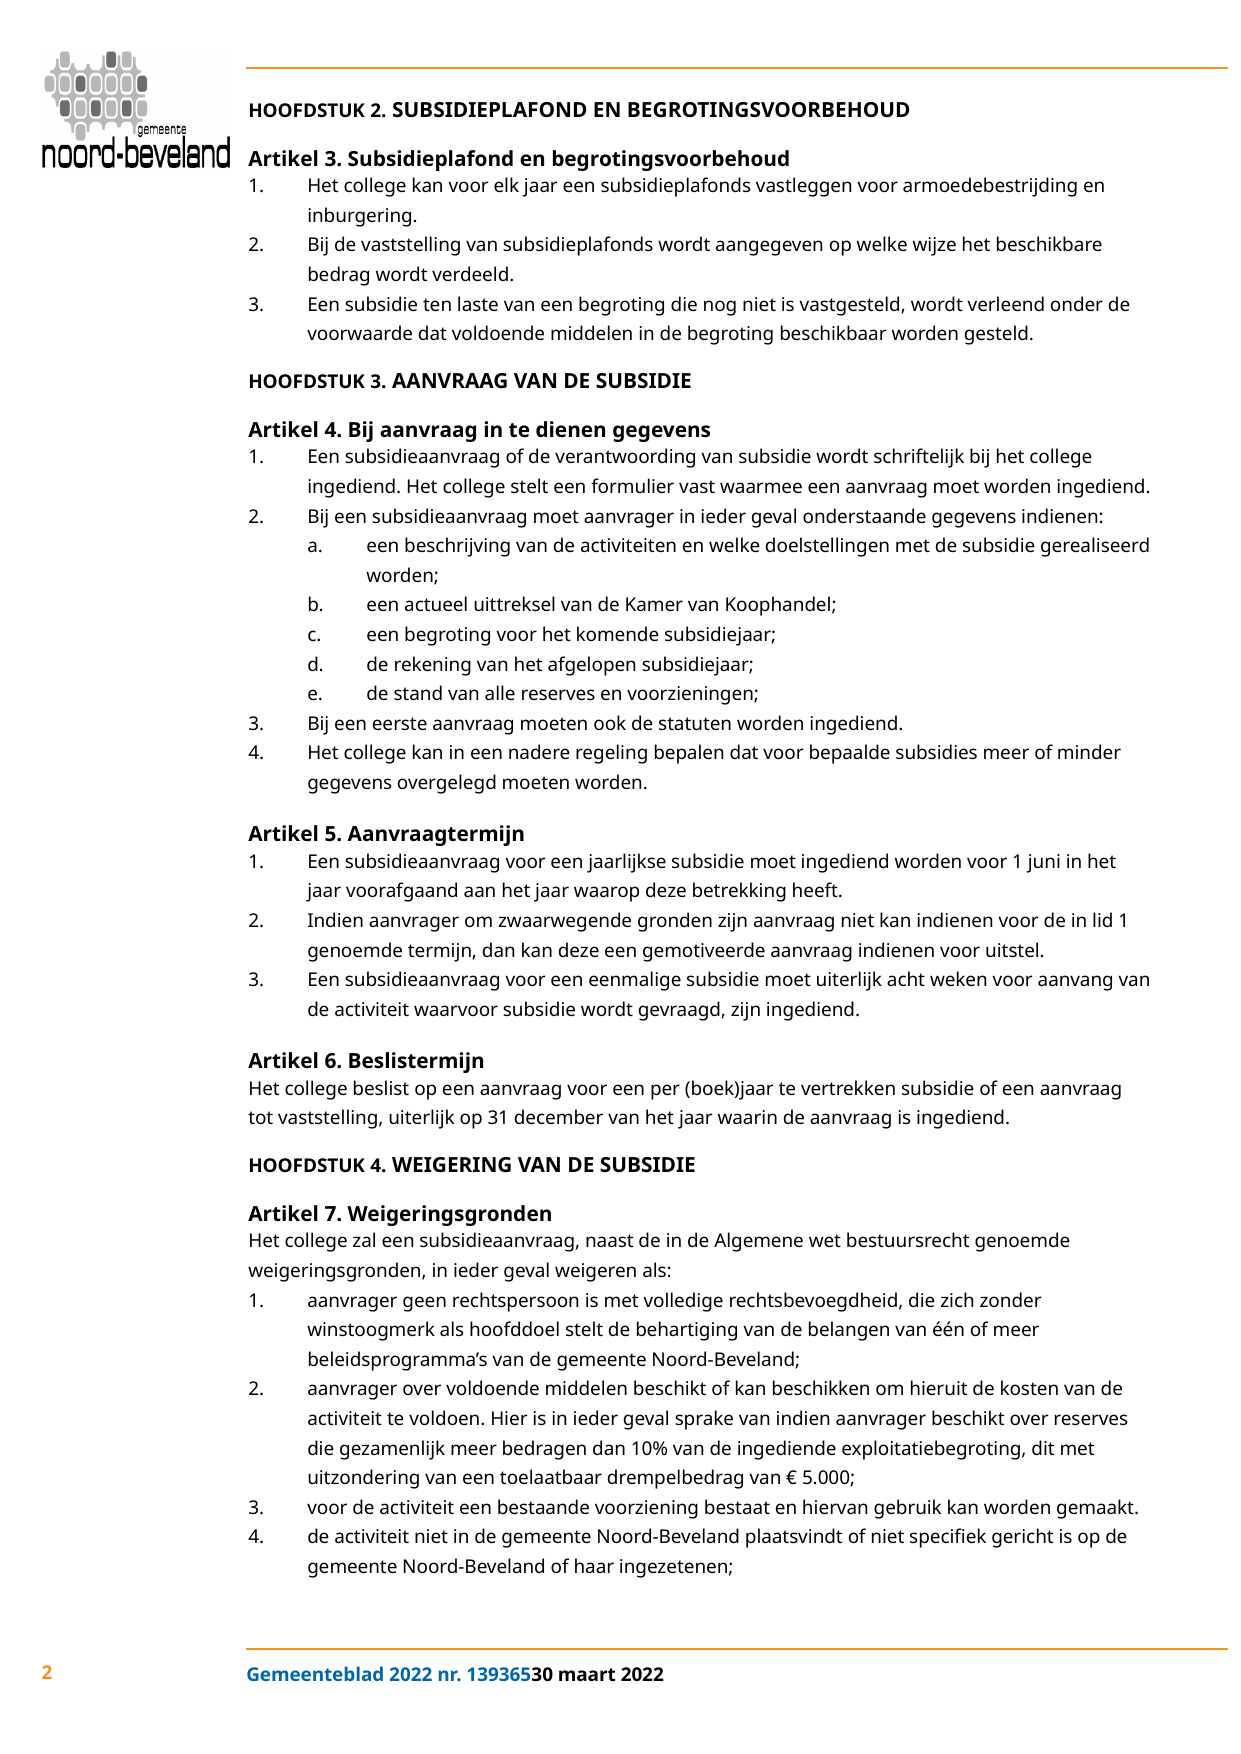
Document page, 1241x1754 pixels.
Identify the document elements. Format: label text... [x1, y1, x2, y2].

list aanvrager geen rechtspersoon is met volledige rechtsbevoegdheid, die zich zonder winstoogmerk als hoofddoel stelt de behartiging van de belangen van één of meer beleidsprogramma’s van de gemeente Noord-Beveland; [248, 1287, 1152, 1372]
list aanvrager over voldoende middelen beschikt of kan beschikken om hieruit de kosten van de activiteit te voldoen. Hier is in ieder geval sprake van indien aanvrager beschikt over reserves die gezamenlijk meer bedragen dan 10% van de ingediende exploitatiebegroting, dit met uitzondering van een toelaatbaar drempelbedrag van € 5.000; [248, 1376, 1152, 1490]
text Artikel 4. Bij aanvraag in te dienen gegevens [248, 415, 1152, 444]
list een begroting voor het komende subsidiejaar; [307, 621, 1152, 647]
list Bij een subsidieaanvraag moet aanvrager in ieder geval onderstaande gegevens indienen: [248, 503, 1152, 529]
list Bij een eerste aanvraag moeten ook de statuten worden ingediend. [248, 710, 1152, 736]
picture [41, 47, 231, 172]
text HOOFDSTUK 3. AANVRAAG VAN DE SUBSIDIE [248, 366, 1152, 394]
text Artikel 5. Aanvraagtermijn [248, 819, 1152, 848]
text Het college zal een subsidieaanvraag, naast de in de Algemene wet bestuursrecht genoemde weigeringsgronden, in ieder geval weigeren als: [248, 1228, 1152, 1283]
list Een subsidie ten laste van een begroting die nog niet is vastgesteld, wordt verleend onder de voorwaarde dat voldoende middelen in de begroting beschikbaar worden gesteld. [248, 291, 1152, 346]
list voor de activiteit een bestaande voorziening bestaat en hiervan gebruik kan worden gemaakt. [248, 1494, 1152, 1520]
list een actueel uittreksel van de Kamer van Koophandel; [307, 592, 1152, 617]
list Bij de vaststelling van subsidieplafonds wordt aangegeven op welke wijze het beschikbare bedrag wordt verdeeld. [248, 232, 1152, 287]
text Artikel 6. Beslistermijn [248, 1046, 1152, 1075]
text Het college beslist op een aanvraag voor een per (boek)jaar te vertrekken subsidie of een aanvraag tot vaststelling, uiterlijk op 31 december van het jaar waarin de aanvraag is ingediend. [248, 1075, 1152, 1130]
list Een subsidieaanvraag of de verantwoording van subsidie wordt schriftelijk bij het college ingediend. Het college stelt een formulier vast waarmee een aanvraag moet worden ingediend. [248, 444, 1152, 499]
list Het college kan voor elk jaar een subsidieplafonds vastleggen voor armoedebestrijding en inburgering. [248, 172, 1152, 228]
list Indien aanvrager om zwaarwegende gronden zijn aanvraag niet kan indienen voor de in lid 1 genoemde termijn, dan kan deze een gemotiveerde aanvraag indienen voor uitstel. [248, 907, 1152, 962]
text HOOFDSTUK 4. WEIGERING VAN DE SUBSIDIE [248, 1150, 1152, 1178]
list de stand van alle reserves en voorzieningen; [307, 680, 1152, 706]
list Een subsidieaanvraag voor een eenmalige subsidie moet uiterlijk acht weken voor aanvang van de activiteit waarvoor subsidie wordt gevraagd, zijn ingediend. [248, 966, 1152, 1022]
list de activiteit niet in de gemeente Noord-Beveland plaatsvindt of niet specifiek gericht is op de gemeente Noord-Beveland of haar ingezetenen; [248, 1523, 1152, 1579]
text HOOFDSTUK 2. SUBSIDIEPLAFOND EN BEGROTINGSVOORBEHOUD [248, 95, 1152, 123]
list Een subsidieaanvraag voor een jaarlijkse subsidie moet ingediend worden voor 1 juni in het jaar voorafgaand aan het jaar waarop deze betrekking heeft. [248, 848, 1152, 903]
list een beschrijving van de activiteiten en welke doelstellingen met de subsidie gerealiseerd worden; [307, 532, 1152, 588]
list de rekening van het afgelopen subsidiejaar; [307, 651, 1152, 677]
list Het college kan in een nadere regeling bepalen dat voor bepaalde subsidies meer of minder gegevens overgelegd moeten worden. [248, 739, 1152, 795]
text Artikel 3. Subsidieplafond en begrotingsvoorbehoud [248, 144, 1152, 172]
text Artikel 7. Weigeringsgronden [248, 1199, 1152, 1228]
